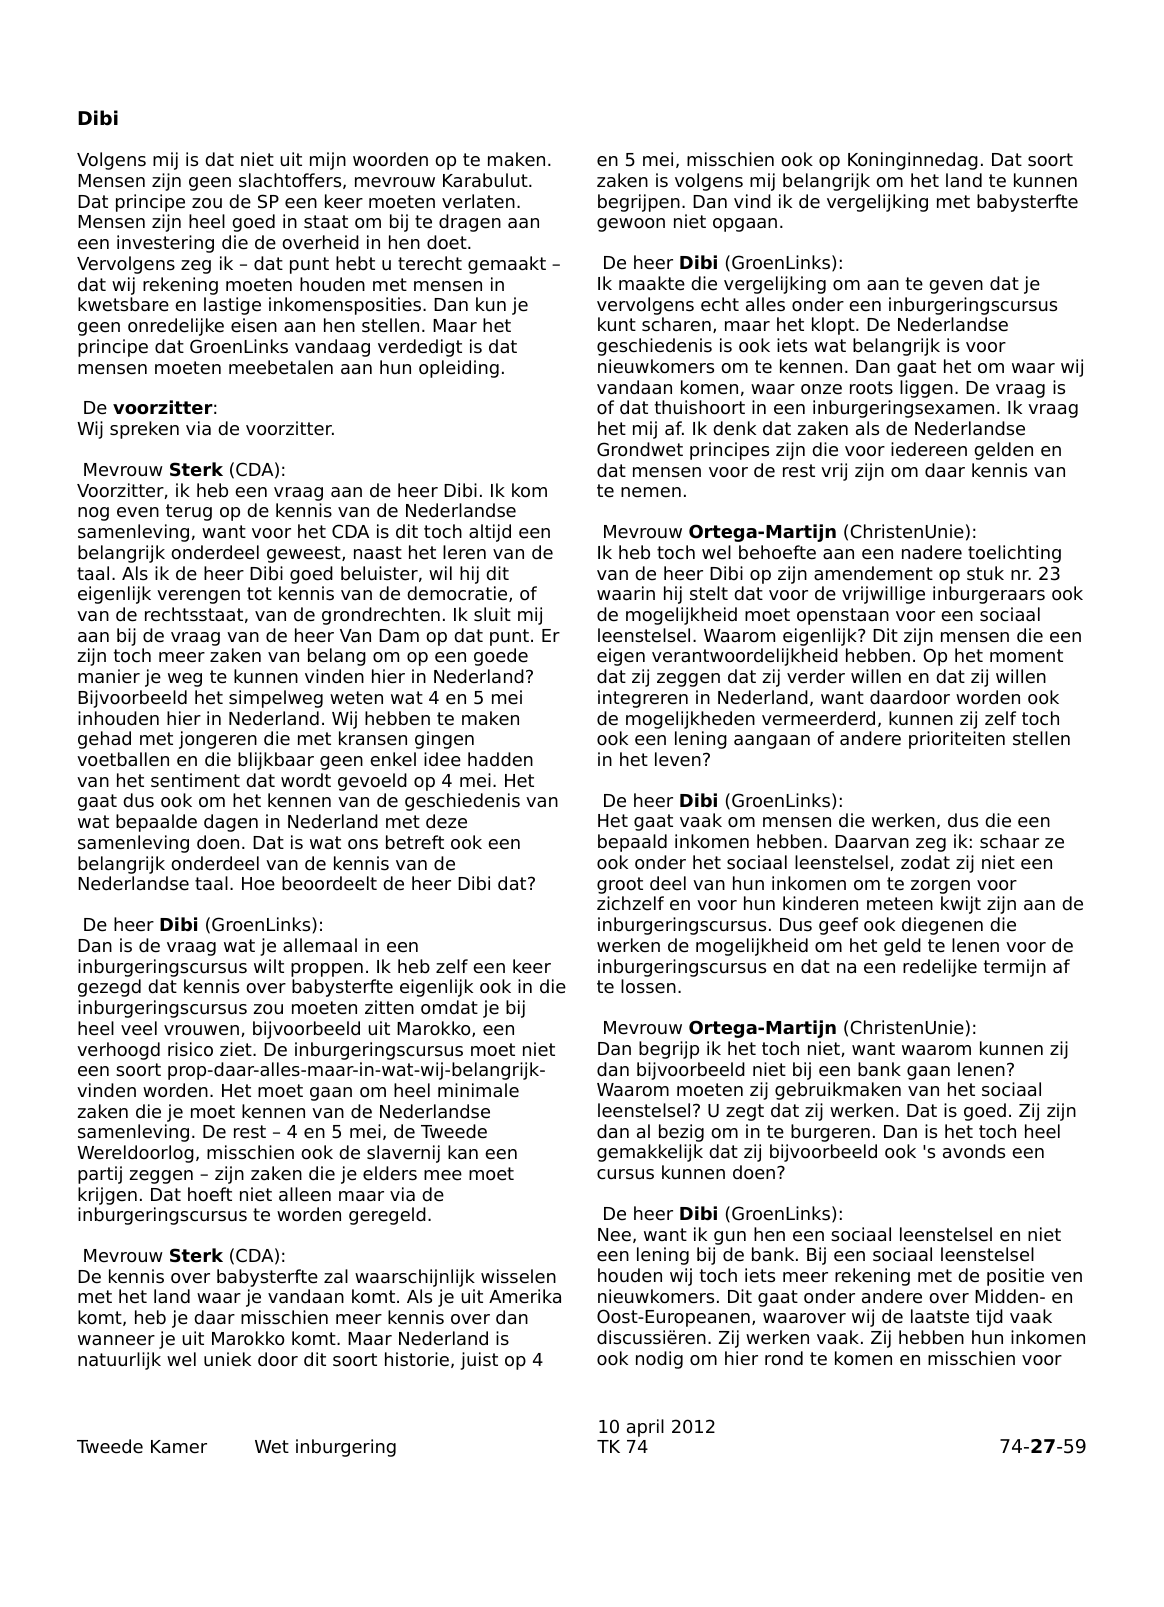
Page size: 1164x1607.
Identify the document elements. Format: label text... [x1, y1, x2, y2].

text De voorzitter: [77, 398, 567, 419]
text De kennis over babysterfte zal waarschijnlijk wisselen met het land waar je vandaan komt. Als je uit Amerika komt, heb je daar misschien meer kennis over dan wanneer je uit Marokko komt. Maar Nederland is natuurlijk wel uniek door dit soort historie, juist op 4 [77, 1267, 567, 1370]
text De heer Dibi (GroenLinks): [596, 253, 1087, 274]
text Mevrouw Sterk (CDA): [77, 460, 567, 480]
text Ik heb toch wel behoefte aan een nadere toelichting van de heer Dibi op zijn amendement op stuk nr. 23 waarin hij stelt dat voor de vrijwillige inburgeraars ook de mogelijkheid moet openstaan voor een sociaal leenstelsel. Waarom eigenlijk? Dit zijn mensen die een eigen verantwoordelijkheid hebben. Op het moment dat zij zeggen dat zij verder willen en dat zij willen integreren in Nederland, want daardoor worden ook de mogelijkheden vermeerderd, kunnen zij zelf toch ook een lening aangaan of andere prioriteiten stellen in het leven? [596, 543, 1087, 771]
text Volgens mij is dat niet uit mijn woorden op te maken. Mensen zijn geen slachtoffers, mevrouw Karabulut. Dat principe zou de SP een keer moeten verlaten. Mensen zijn heel goed in staat om bij te dragen aan een investering die de overheid in hen doet. Vervolgens zeg ik – dat punt hebt u terecht gemaakt – dat wij rekening moeten houden met mensen in kwetsbare en lastige inkomensposities. Dan kun je geen onredelijke eisen aan hen stellen. Maar het principe dat GroenLinks vandaag verdedigt is dat mensen moeten meebetalen aan hun opleiding. [77, 150, 567, 378]
text Dan begrijp ik het toch niet, want waarom kunnen zij dan bijvoorbeeld niet bij een bank gaan lenen? Waarom moeten zij gebruikmaken van het sociaal leenstelsel? U zegt dat zij werken. Dat is goed. Zij zijn dan al bezig om in te burgeren. Dan is het toch heel gemakkelijk dat zij bijvoorbeeld ook 's avonds een cursus kunnen doen? [596, 1039, 1087, 1184]
text Voorzitter, ik heb een vraag aan de heer Dibi. Ik kom nog even terug op de kennis van de Nederlandse samenleving, want voor het CDA is dit toch altijd een belangrijk onderdeel geweest, naast het leren van de taal. Als ik de heer Dibi goed beluister, wil hij dit eigenlijk verengen tot kennis van de democratie, of van de rechtsstaat, van de grondrechten. Ik sluit mij aan bij de vraag van de heer Van Dam op dat punt. Er zijn toch meer zaken van belang om op een goede manier je weg te kunnen vinden hier in Nederland? Bijvoorbeeld het simpelweg weten wat 4 en 5 mei inhouden hier in Nederland. Wij hebben te maken gehad met jongeren die met kransen gingen voetballen en die blijkbaar geen enkel idee hadden van het sentiment dat wordt gevoeld op 4 mei. Het gaat dus ook om het kennen van de geschiedenis van wat bepaalde dagen in Nederland met deze samenleving doen. Dat is wat ons betreft ook een belangrijk onderdeel van de kennis van de Nederlandse taal. Hoe beoordeelt de heer Dibi dat? [77, 480, 567, 895]
text Ik maakte die vergelijking om aan te geven dat je vervolgens echt alles onder een inburgeringscursus kunt scharen, maar het klopt. De Nederlandse geschiedenis is ook iets wat belangrijk is voor nieuwkomers om te kennen. Dan gaat het om waar wij vandaan komen, waar onze roots liggen. De vraag is of dat thuishoort in een inburgeringsexamen. Ik vraag het mij af. Ik denk dat zaken als de Nederlandse Grondwet principes zijn die voor iedereen gelden en dat mensen voor de rest vrij zijn om daar kennis van te nemen. [596, 274, 1087, 502]
text Nee, want ik gun hen een sociaal leenstelsel en niet een lening bij de bank. Bij een sociaal leenstelsel houden wij toch iets meer rekening met de positie ven nieuwkomers. Dit gaat onder andere over Midden- en Oost-Europeanen, waarover wij de laatste tijd vaak discussiëren. Zij werken vaak. Zij hebben hun inkomen ook nodig om hier rond te komen en misschien voor [596, 1224, 1087, 1369]
text Mevrouw Ortega-Martijn (ChristenUnie): [596, 1018, 1087, 1039]
text Mevrouw Sterk (CDA): [77, 1246, 567, 1267]
text De heer Dibi (GroenLinks): [77, 915, 567, 936]
text De heer Dibi (GroenLinks): [596, 791, 1087, 811]
text Wij spreken via de voorzitter. [77, 419, 567, 440]
text Het gaat vaak om mensen die werken, dus die een bepaald inkomen hebben. Daarvan zeg ik: schaar ze ook onder het sociaal leenstelsel, zodat zij niet een groot deel van hun inkomen om te zorgen voor zichzelf en voor hun kinderen meteen kwijt zijn aan de inburgeringscursus. Dus geef ook diegenen die werken de mogelijkheid om het geld te lenen voor de inburgeringscursus en dat na een redelijke termijn af te lossen. [596, 811, 1087, 998]
text Dan is de vraag wat je allemaal in een inburgeringscursus wilt proppen. Ik heb zelf een keer gezegd dat kennis over babysterfte eigenlijk ook in die inburgeringscursus zou moeten zitten omdat je bij heel veel vrouwen, bijvoorbeeld uit Marokko, een verhoogd risico ziet. De inburgeringscursus moet niet een soort prop-daar-alles-maar-in-wat-wij-belangrijk-vinden worden. Het moet gaan om heel minimale zaken die je moet kennen van de Nederlandse samenleving. De rest – 4 en 5 mei, de Tweede Wereldoorlog, misschien ook de slavernij kan een partij zeggen – zijn zaken die je elders mee moet krijgen. Dat hoeft niet alleen maar via de inburgeringscursus te worden geregeld. [77, 936, 567, 1226]
text en 5 mei, misschien ook op Koninginnedag. Dat soort zaken is volgens mij belangrijk om het land te kunnen begrijpen. Dan vind ik de vergelijking met babysterfte gewoon niet opgaan. [596, 150, 1087, 233]
text De heer Dibi (GroenLinks): [596, 1204, 1087, 1224]
text Mevrouw Ortega-Martijn (ChristenUnie): [596, 522, 1087, 543]
